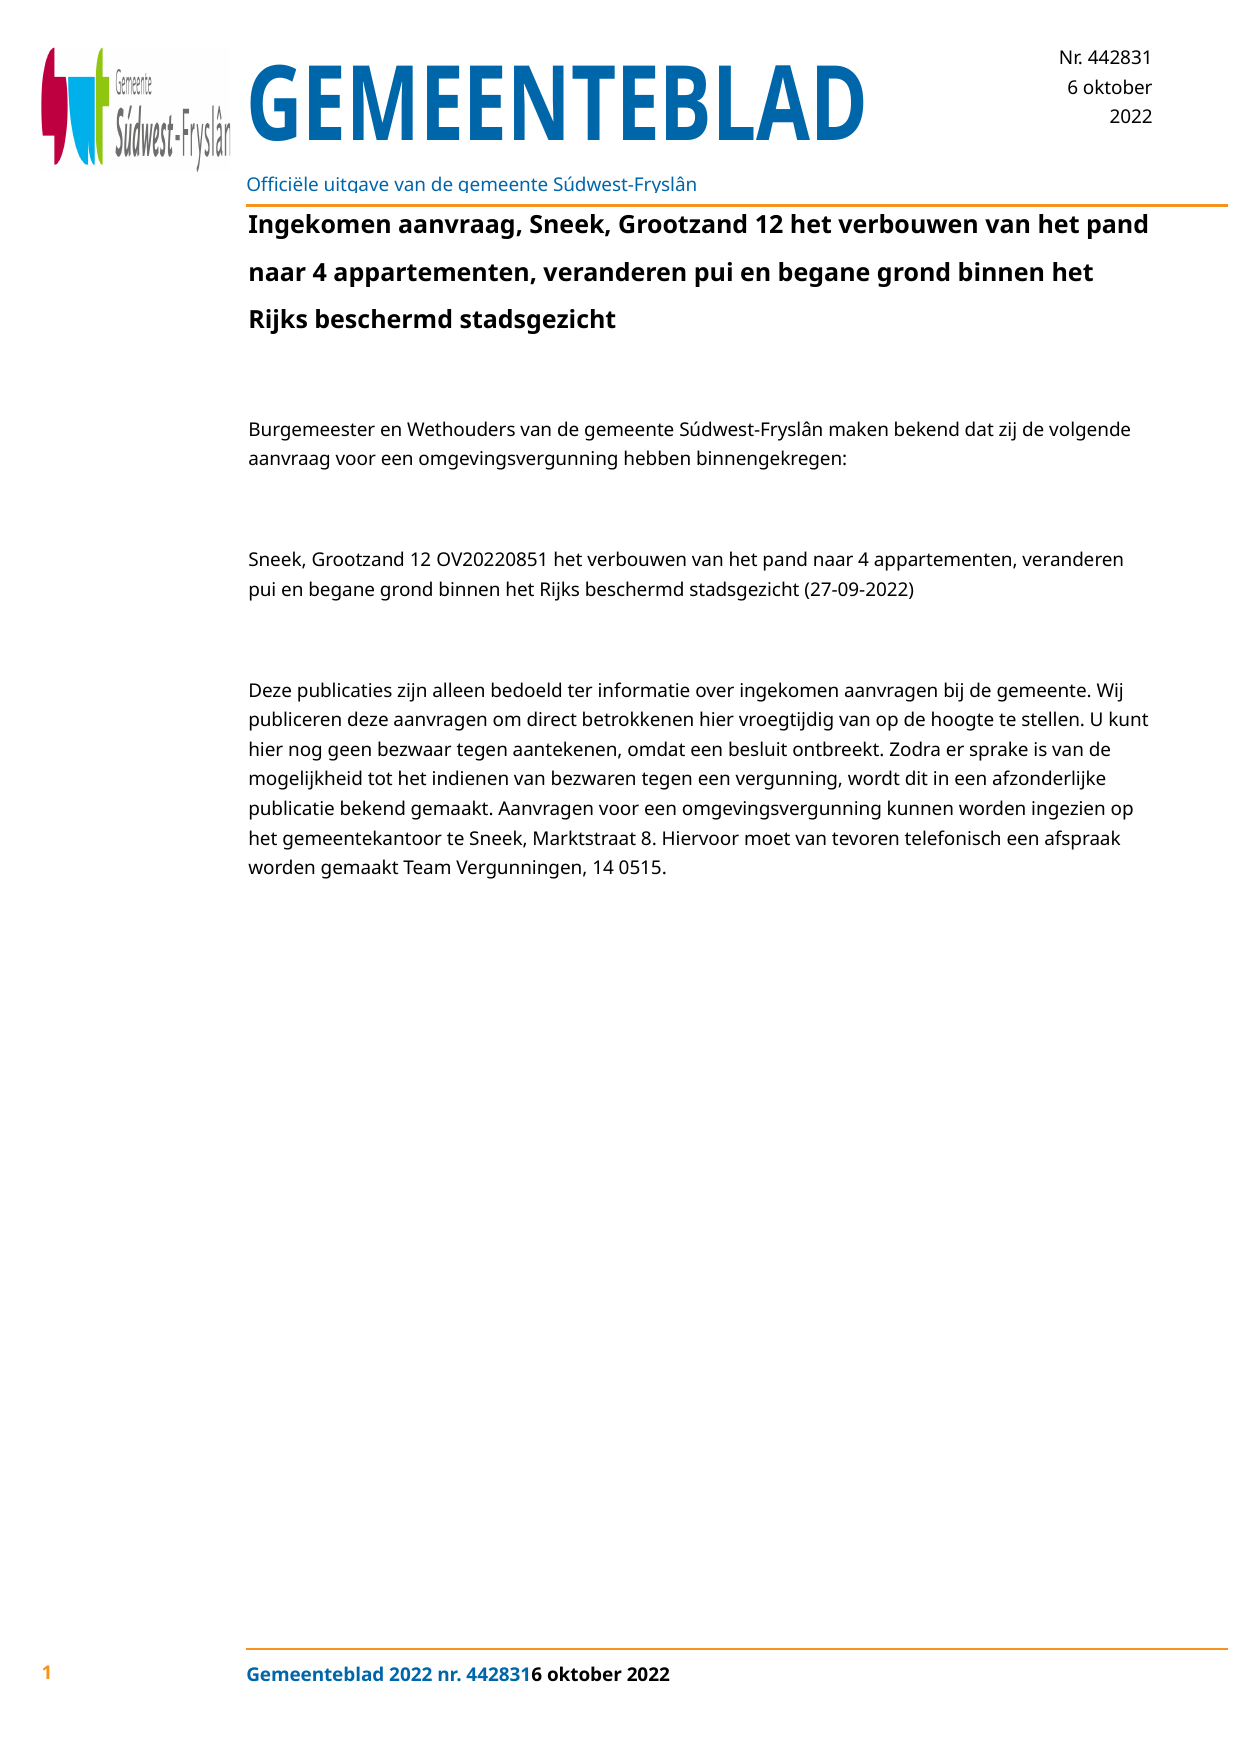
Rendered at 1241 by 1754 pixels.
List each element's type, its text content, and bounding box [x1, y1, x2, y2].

picture [41, 47, 231, 172]
text Ingekomen aanvraag, Sneek, Grootzand 12 het verbouwen van het pand naar 4 appartementen, veranderen pui en begane grond binnen het Rijks beschermd stadsgezicht [248, 207, 1152, 336]
text Burgemeester en Wethouders van de gemeente Súdwest-Fryslân maken bekend dat zij de volgende aanvraag voor een omgevingsvergunning hebben binnengekregen: [248, 416, 1152, 471]
text Sneek, Grootzand 12 OV20220851 het verbouwen van het pand naar 4 appartementen, veranderen pui en begane grond binnen het Rijks beschermd stadsgezicht (27-09-2022) [248, 546, 1152, 602]
text Deze publicaties zijn alleen bedoeld ter informatie over ingekomen aanvragen bij de gemeente. Wij publiceren deze aanvragen om direct betrokkenen hier vroegtijdig van op de hoogte te stellen. U kunt hier nog geen bezwaar tegen aantekenen, omdat een besluit ontbreekt. Zodra er sprake is van de mogelijkheid tot het indienen van bezwaren tegen een vergunning, wordt dit in een afzonderlijke publicatie bekend gemaakt. Aanvragen voor een omgevingsvergunning kunnen worden ingezien op het gemeentekantoor te Sneek, Marktstraat 8. Hiervoor moet van tevoren telefonisch een afspraak worden gemaakt Team Vergunningen, 14 0515. [248, 677, 1152, 880]
